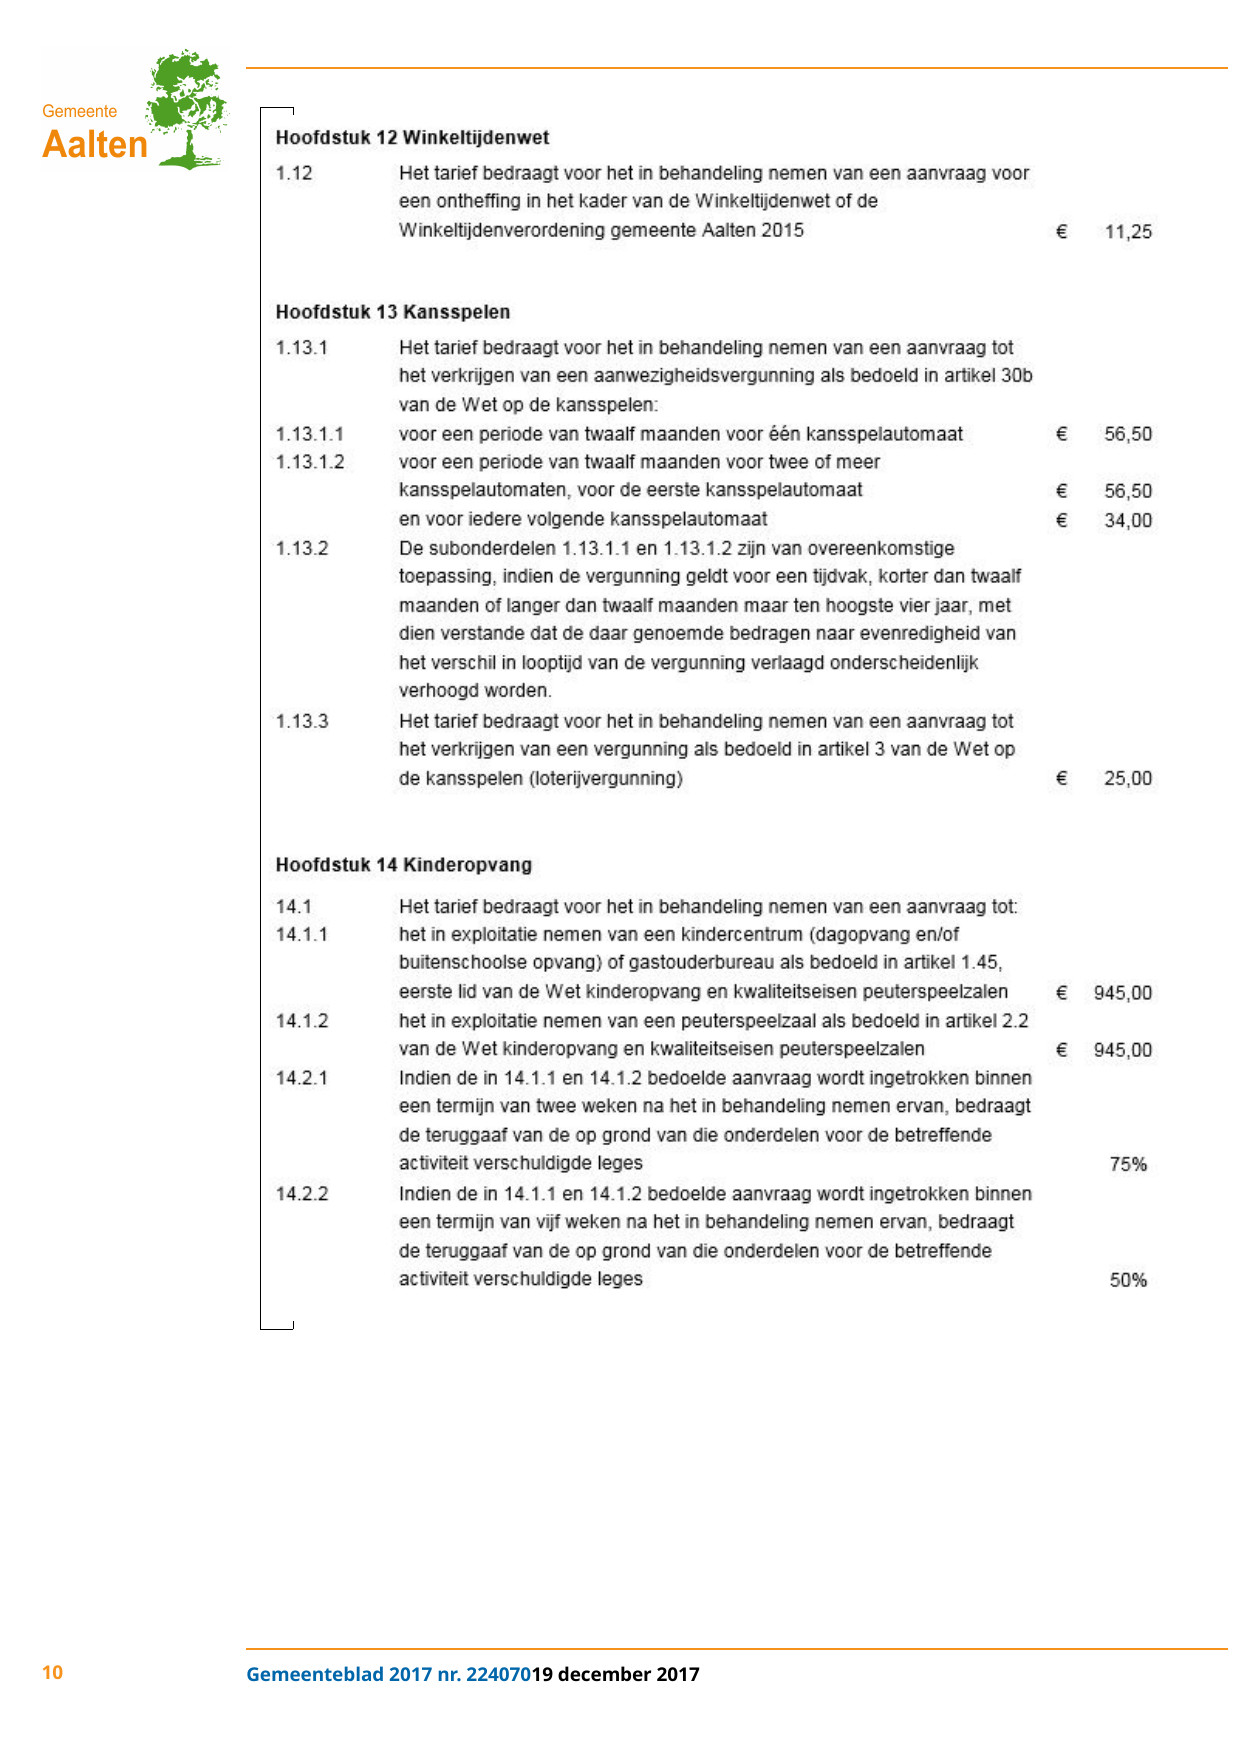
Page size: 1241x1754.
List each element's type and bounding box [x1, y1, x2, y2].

picture [41, 47, 231, 172]
picture [268, 115, 1173, 1321]
